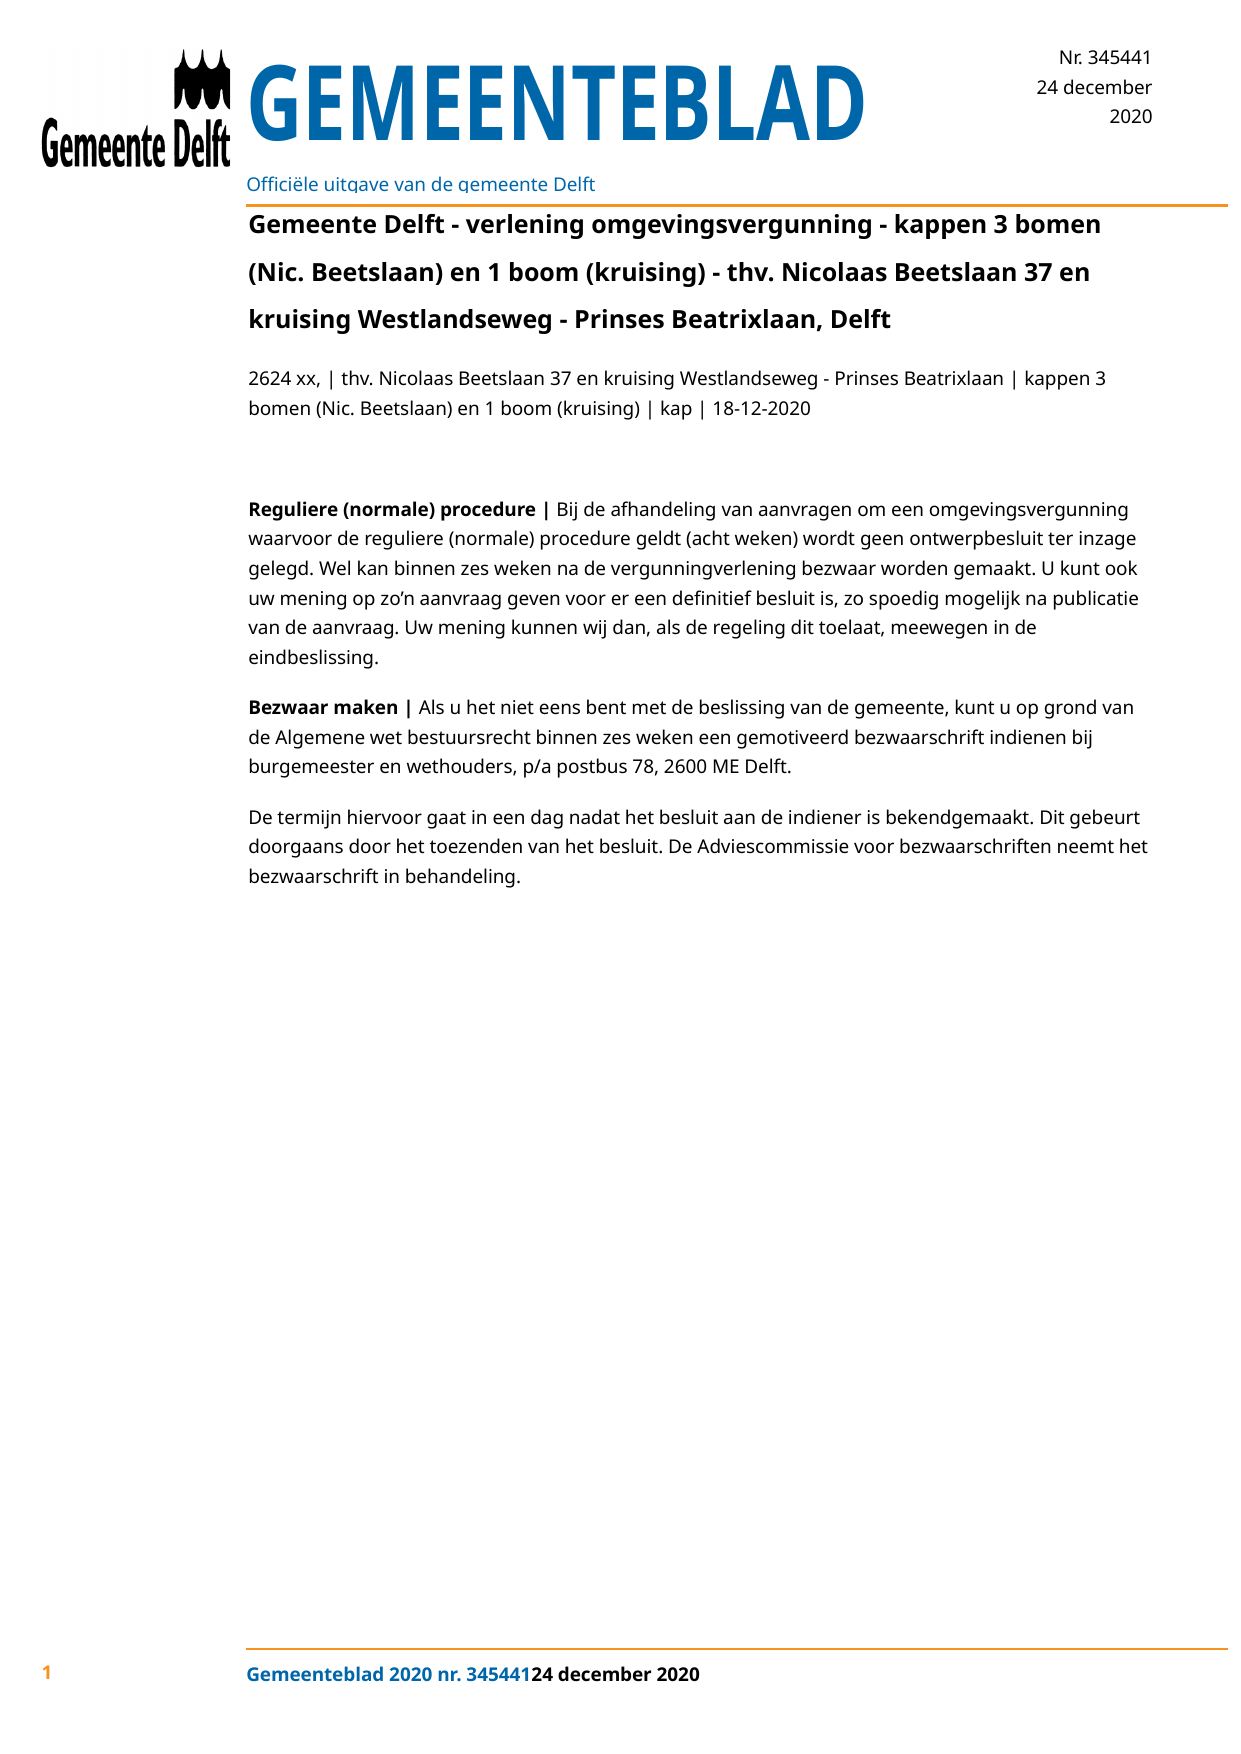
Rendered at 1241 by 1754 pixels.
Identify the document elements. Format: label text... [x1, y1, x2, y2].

text Gemeente Delft - verlening omgevingsvergunning - kappen 3 bomen (Nic. Beetslaan) en 1 boom (kruising) - thv. Nicolaas Beetslaan 37 en kruising Westlandseweg - Prinses Beatrixlaan, Delft [248, 207, 1152, 336]
text 2624 xx, | thv. Nicolaas Beetslaan 37 en kruising Westlandseweg - Prinses Beatrixlaan | kappen 3 bomen (Nic. Beetslaan) en 1 boom (kruising) | kap | 18-12-2020 [248, 366, 1152, 421]
text Bezwaar maken | Als u het niet eens bent met de beslissing van de gemeente, kunt u op grond van de Algemene wet bestuursrecht binnen zes weken een gemotiveerd bezwaarschrift indienen bij burgemeester en wethouders, p/a postbus 78, 2600 ME Delft. [248, 694, 1152, 779]
text Reguliere (normale) procedure | Bij de afhandeling van aanvragen om een omgevingsvergunning waarvoor de reguliere (normale) procedure geldt (acht weken) wordt geen ontwerpbesluit ter inzage gelegd. Wel kan binnen zes weken na de vergunningverlening bezwaar worden gemaakt. U kunt ook uw mening op zo’n aanvraag geven voor er een definitief besluit is, zo spoedig mogelijk na publicatie van de aanvraag. Uw mening kunnen wij dan, als de regeling dit toelaat, meewegen in de eindbeslissing. [248, 496, 1152, 669]
picture [41, 47, 231, 172]
text De termijn hiervoor gaat in een dag nadat het besluit aan de indiener is bekendgemaakt. Dit gebeurt doorgaans door het toezenden van het besluit. De Adviescommissie voor bezwaarschriften neemt het bezwaarschrift in behandeling. [248, 804, 1152, 889]
